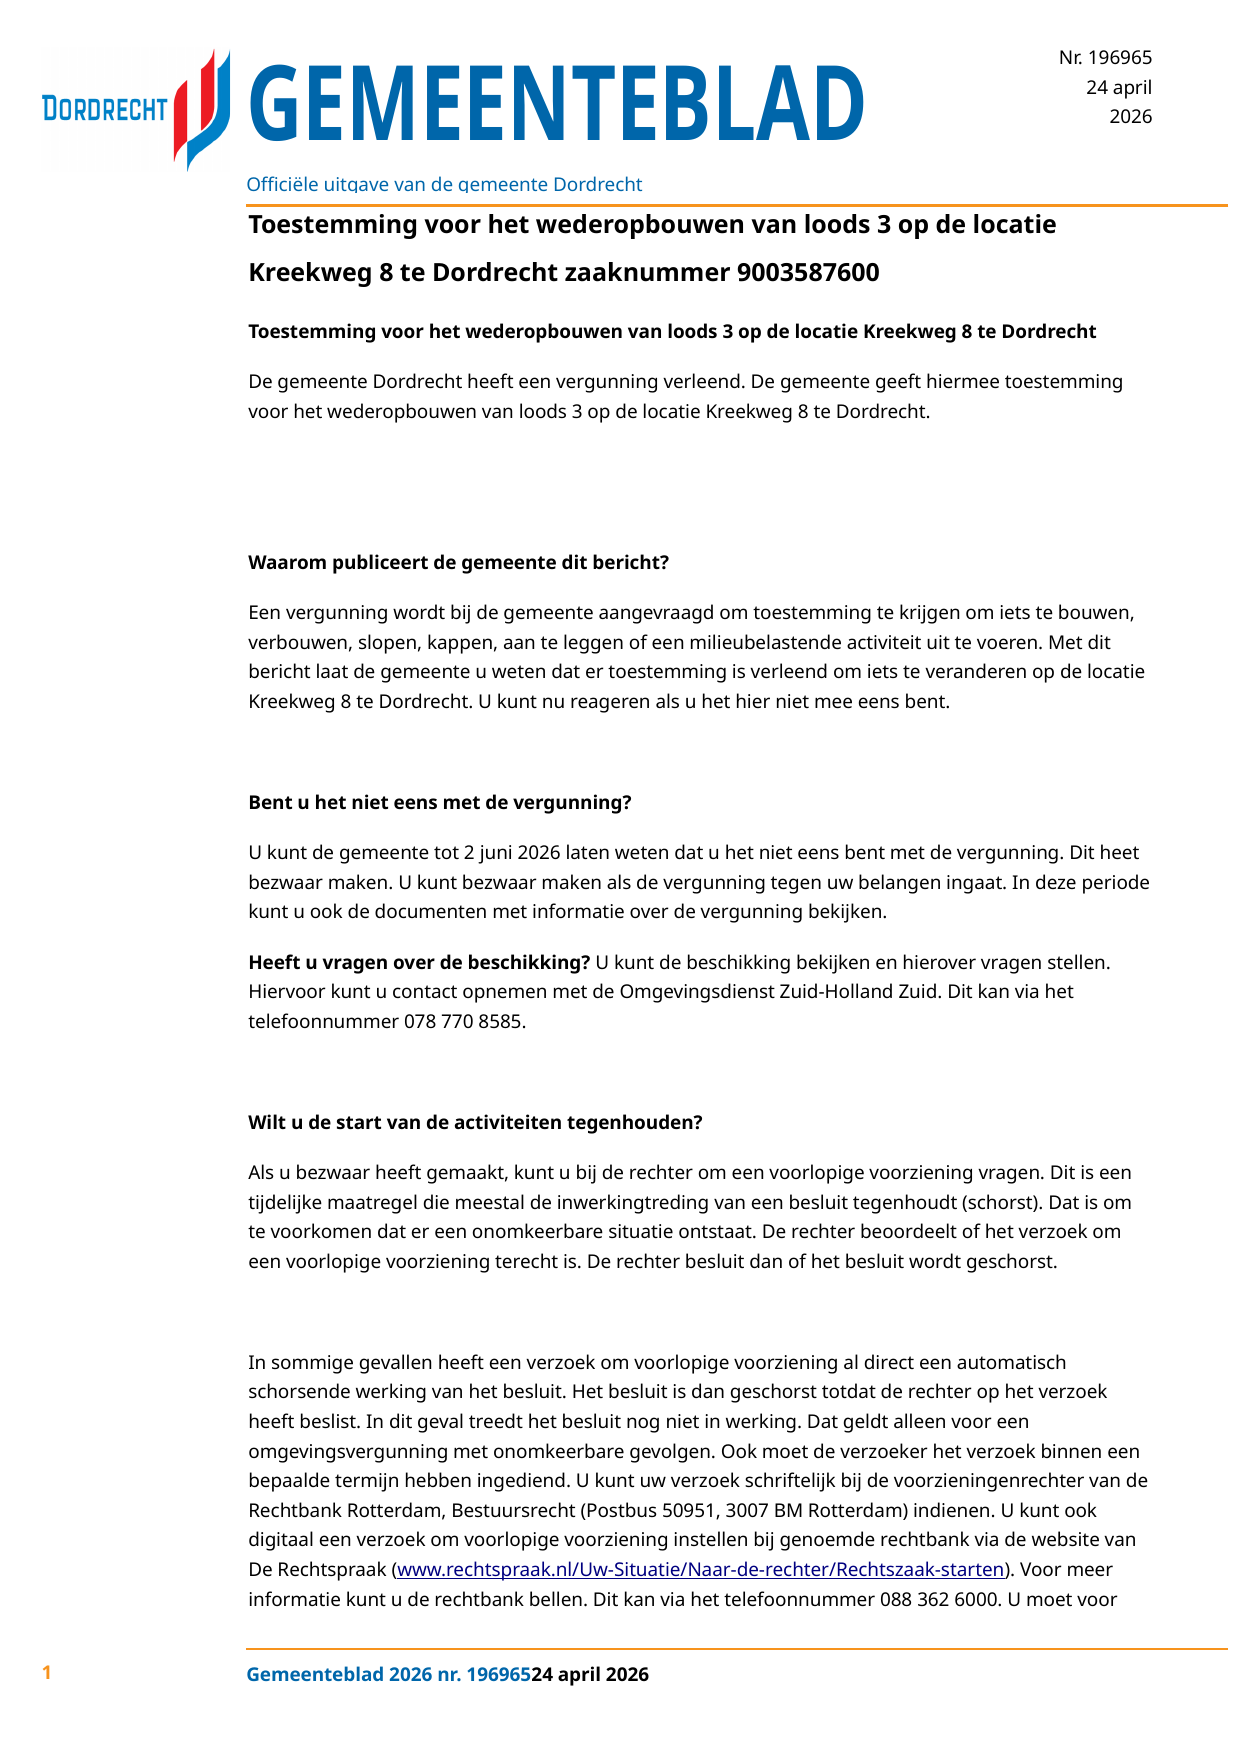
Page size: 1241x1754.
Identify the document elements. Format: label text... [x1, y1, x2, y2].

text U kunt de gemeente tot 2 juni 2026 laten weten dat u het niet eens bent met de vergunning. Dit heet bezwaar maken. U kunt bezwaar maken als de vergunning tegen uw belangen ingaat. In deze periode kunt u ook de documenten met informatie over de vergunning bekijken. [248, 839, 1152, 924]
text Bent u het niet eens met de vergunning? [248, 789, 1152, 815]
text Als u bezwaar heeft gemaakt, kunt u bij de rechter om een voorlopige voorziening vragen. Dit is een tijdelijke maatregel die meestal de inwerkingtreding van een besluit tegenhoudt (schorst). Dat is om te voorkomen dat er een onomkeerbare situatie ontstaat. De rechter beoordeelt of het verzoek om een voorlopige voorziening terecht is. De rechter besluit dan of het besluit wordt geschorst. [248, 1159, 1152, 1274]
text De gemeente Dordrecht heeft een vergunning verleend. De gemeente geeft hiermee toestemming voor het wederopbouwen van loods 3 op de locatie Kreekweg 8 te Dordrecht. [248, 368, 1152, 424]
text Wilt u de start van de activiteiten tegenhouden? [248, 1109, 1152, 1135]
picture [41, 47, 231, 172]
text Een vergunning wordt bij de gemeente aangevraagd om toestemming te krijgen om iets te bouwen, verbouwen, slopen, kappen, aan te leggen of een milieubelastende activiteit uit te voeren. Met dit bericht laat de gemeente u weten dat er toestemming is verleend om iets te veranderen op de locatie Kreekweg 8 te Dordrecht. U kunt nu reageren als u het hier niet mee eens bent. [248, 599, 1152, 714]
text Heeft u vragen over de beschikking? U kunt de beschikking bekijken en hierover vragen stellen. Hiervoor kunt u contact opnemen met de Omgevingsdienst Zuid-Holland Zuid. Dit kan via het telefoonnummer 078 770 8585. [248, 949, 1152, 1034]
text Waarom publiceert de gemeente dit bericht? [248, 549, 1152, 575]
text Toestemming voor het wederopbouwen van loods 3 op de locatie Kreekweg 8 te Dordrecht zaaknummer 9003587600 [248, 207, 1152, 288]
text In sommige gevallen heeft een verzoek om voorlopige voorziening al direct een automatisch schorsende werking van het besluit. Het besluit is dan geschorst totdat de rechter op het verzoek heeft beslist. In dit geval treedt het besluit nog niet in werking. Dat geldt alleen voor een omgevingsvergunning met onomkeerbare gevolgen. Ook moet de verzoeker het verzoek binnen een bepaalde termijn hebben ingediend. U kunt uw verzoek schriftelijk bij de voorzieningenrechter van de Rechtbank Rotterdam, Bestuursrecht (Postbus 50951, 3007 BM Rotterdam) indienen. U kunt ook digitaal een verzoek om voorlopige voorziening instellen bij genoemde rechtbank via de website van De Rechtspraak (www.rechtspraak.nl/Uw-Situatie/Naar-de-rechter/Rechtszaak-starten). Voor meer informatie kunt u de rechtbank bellen. Dit kan via het telefoonnummer 088 362 6000. U moet voor [248, 1349, 1152, 1612]
text Toestemming voor het wederopbouwen van loods 3 op de locatie Kreekweg 8 te Dordrecht [248, 318, 1152, 344]
